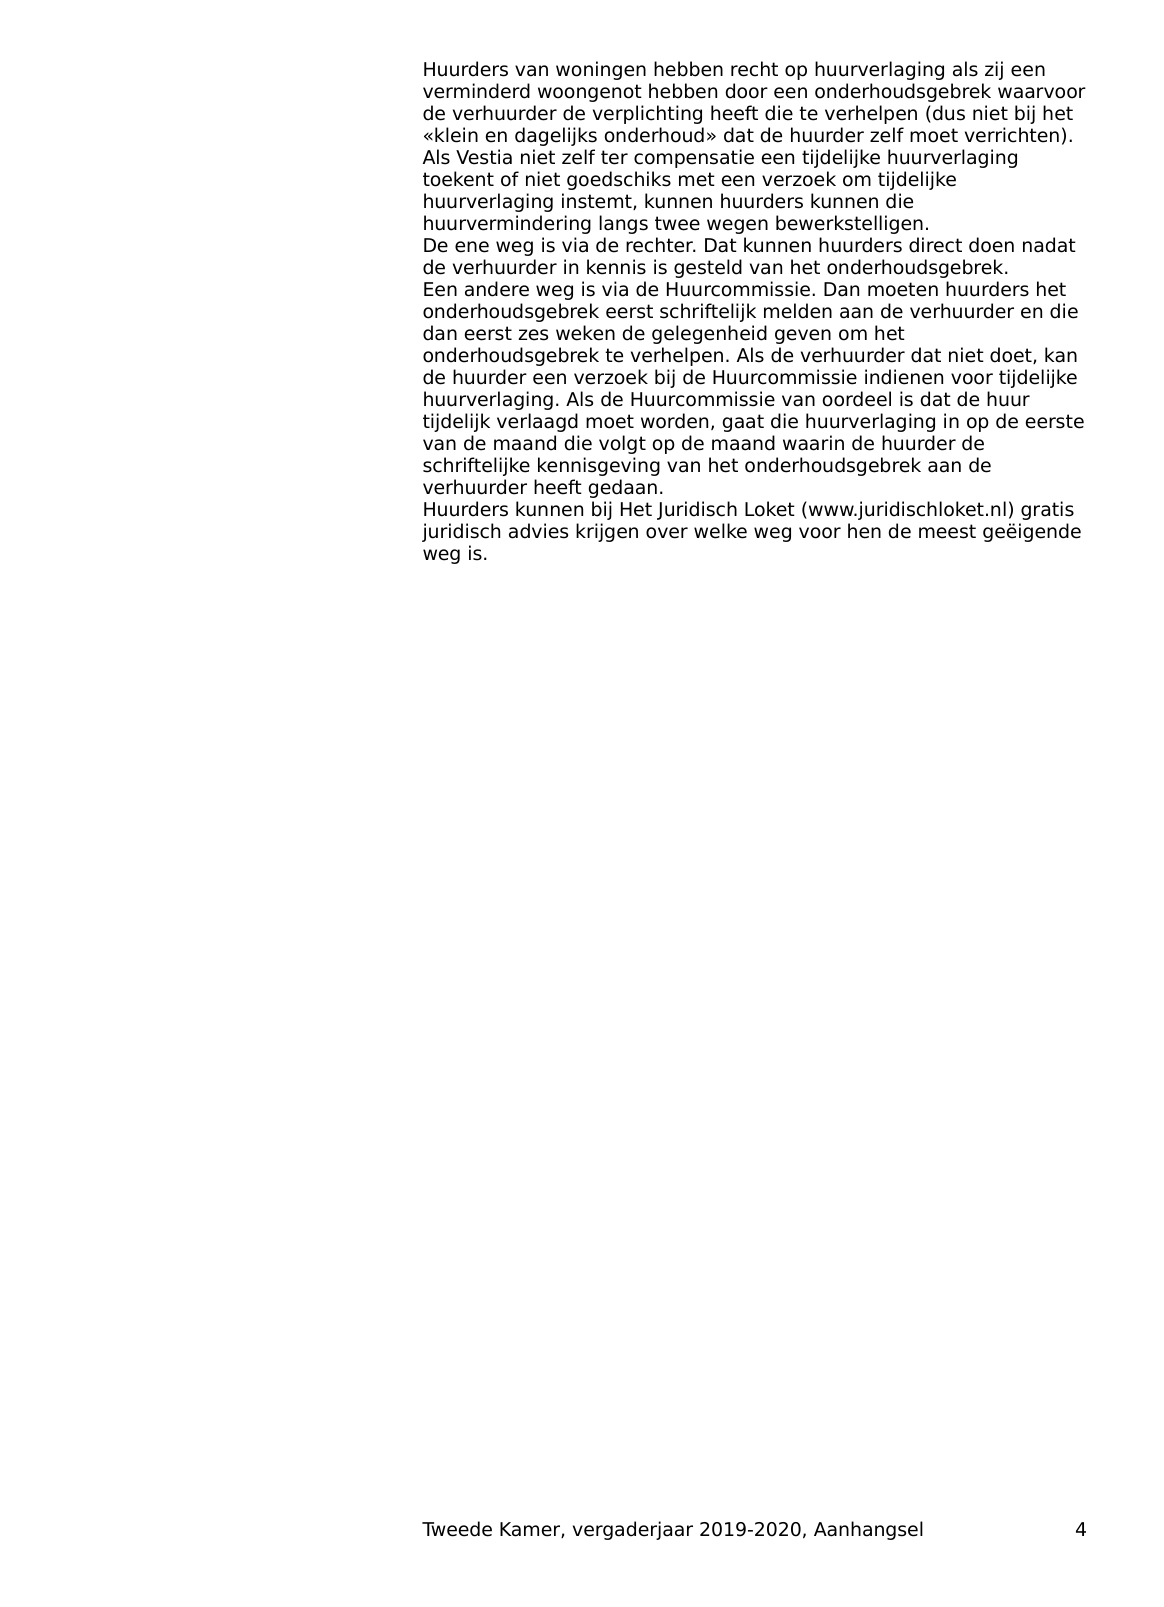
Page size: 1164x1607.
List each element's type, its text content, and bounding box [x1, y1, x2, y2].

text Als Vestia niet zelf ter compensatie een tijdelijke huurverlaging toekent of niet goedschiks met een verzoek om tijdelijke huurverlaging instemt, kunnen huurders kunnen die huurvermindering langs twee wegen bewerkstelligen. [422, 147, 1087, 235]
text Een andere weg is via de Huurcommissie. Dan moeten huurders het onderhoudsgebrek eerst schriftelijk melden aan de verhuurder en die dan eerst zes weken de gelegenheid geven om het onderhoudsgebrek te verhelpen. Als de verhuurder dat niet doet, kan de huurder een verzoek bij de Huurcommissie indienen voor tijdelijke huurverlaging. Als de Huurcommissie van oordeel is dat de huur tijdelijk verlaagd moet worden, gaat die huurverlaging in op de eerste van de maand die volgt op de maand waarin de huurder de schriftelijke kennisgeving van het onderhoudsgebrek aan de verhuurder heeft gedaan. [422, 279, 1087, 499]
text Huurders kunnen bij Het Juridisch Loket (www.juridischloket.nl) gratis juridisch advies krijgen over welke weg voor hen de meest geëigende weg is. [422, 499, 1087, 564]
text De ene weg is via de rechter. Dat kunnen huurders direct doen nadat de verhuurder in kennis is gesteld van het onderhoudsgebrek. [422, 235, 1087, 279]
text Huurders van woningen hebben recht op huurverlaging als zij een verminderd woongenot hebben door een onderhoudsgebrek waarvoor de verhuurder de verplichting heeft die te verhelpen (dus niet bij het «klein en dagelijks onderhoud» dat de huurder zelf moet verrichten). [422, 59, 1087, 147]
